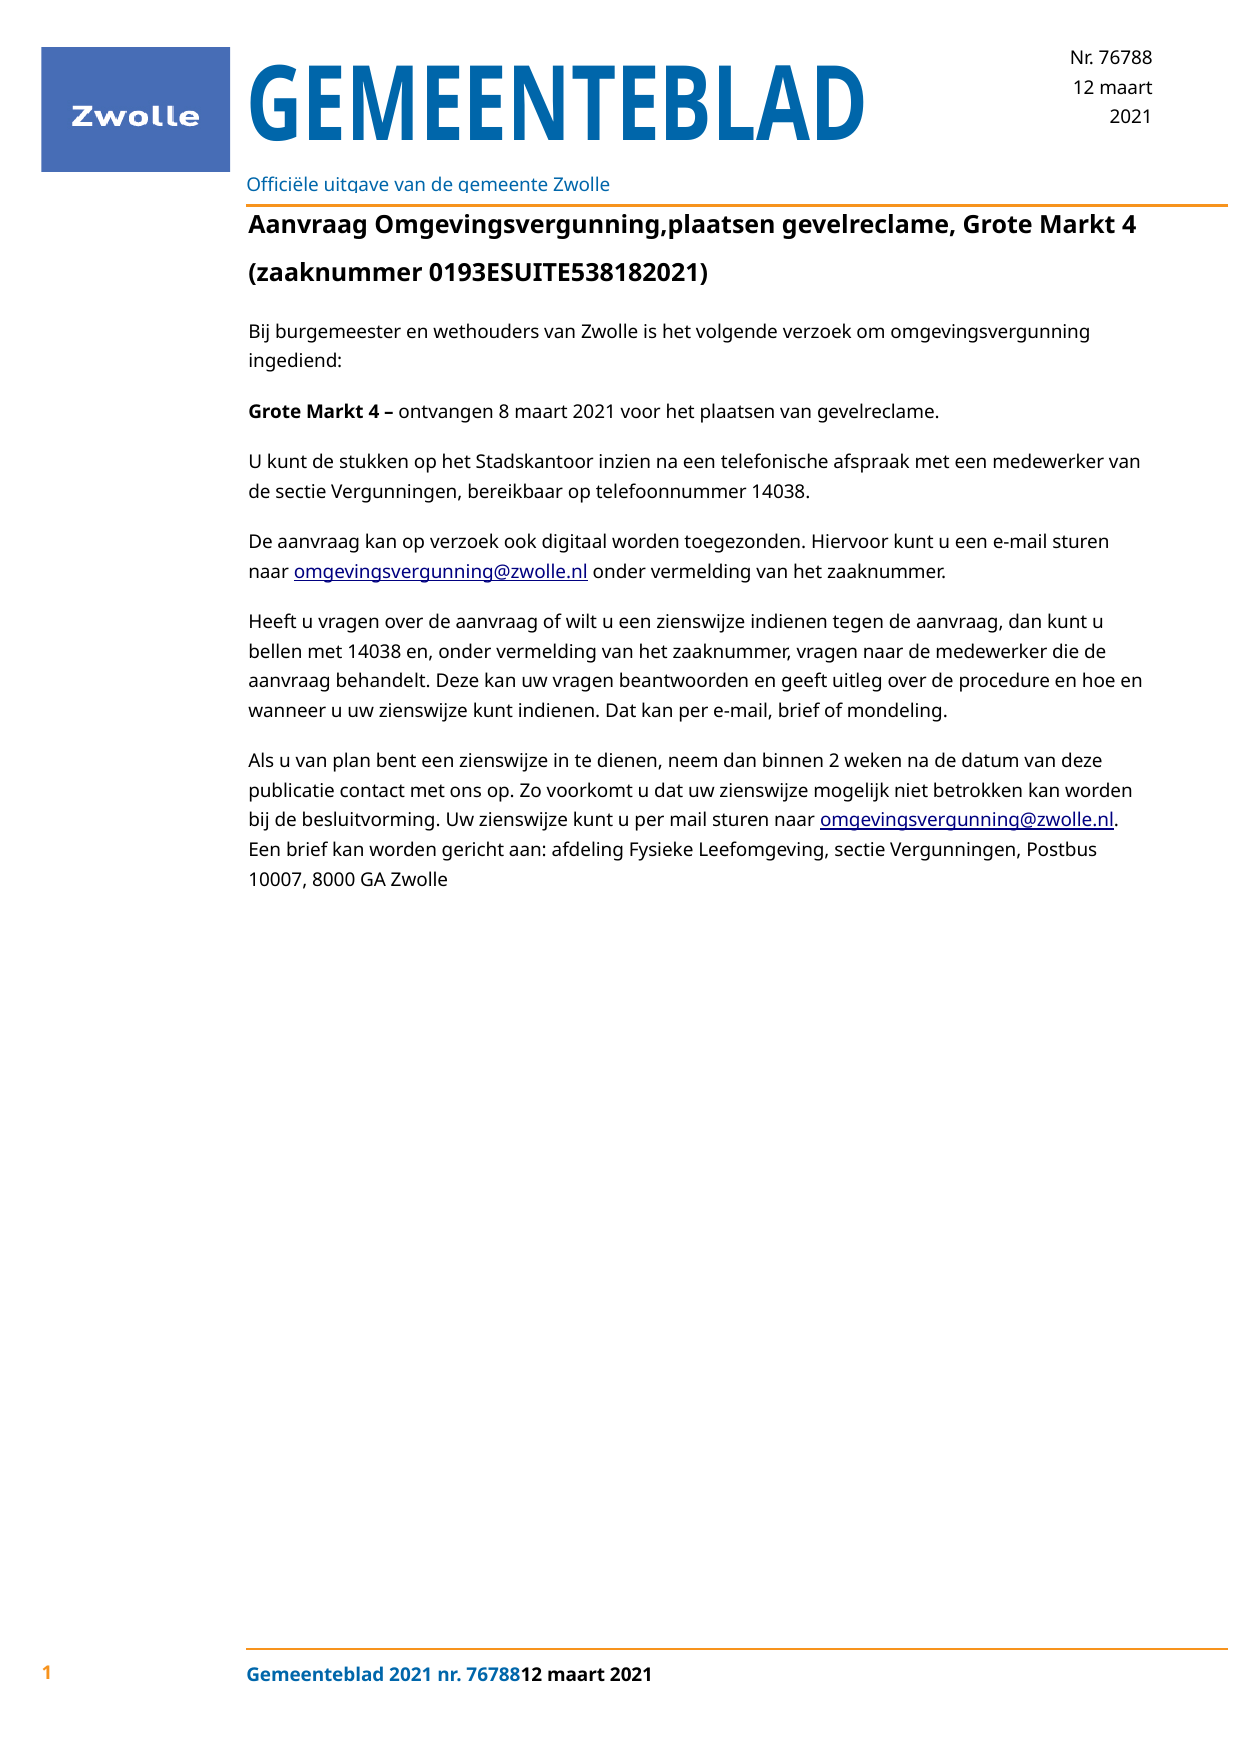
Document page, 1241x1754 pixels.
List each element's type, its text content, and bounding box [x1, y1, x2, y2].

picture [41, 47, 231, 172]
text Grote Markt 4 – ontvangen 8 maart 2021 voor het plaatsen van gevelreclame. [248, 398, 1152, 424]
text Bij burgemeester en wethouders van Zwolle is het volgende verzoek om omgevingsvergunning ingediend: [248, 318, 1152, 373]
text De aanvraag kan op verzoek ook digitaal worden toegezonden. Hiervoor kunt u een e-mail sturen naar omgevingsvergunning@zwolle.nl onder vermelding van het zaaknummer. [248, 528, 1152, 584]
text Heeft u vragen over de aanvraag of wilt u een zienswijze indienen tegen de aanvraag, dan kunt u bellen met 14038 en, onder vermelding van het zaaknummer, vragen naar de medewerker die de aanvraag behandelt. Deze kan uw vragen beantwoorden en geeft uitleg over de procedure en hoe en wanneer u uw zienswijze kunt indienen. Dat kan per e-mail, brief of mondeling. [248, 608, 1152, 723]
text Aanvraag Omgevingsvergunning,plaatsen gevelreclame, Grote Markt 4 (zaaknummer 0193ESUITE538182021) [248, 207, 1152, 288]
text U kunt de stukken op het Stadskantoor inzien na een telefonische afspraak met een medewerker van de sectie Vergunningen, bereikbaar op telefoonnummer 14038. [248, 448, 1152, 504]
text Als u van plan bent een zienswijze in te dienen, neem dan binnen 2 weken na de datum van deze publicatie contact met ons op. Zo voorkomt u dat uw zienswijze mogelijk niet betrokken kan worden bij de besluitvorming. Uw zienswijze kunt u per mail sturen naar omgevingsvergunning@zwolle.nl. Een brief kan worden gericht aan: afdeling Fysieke Leefomgeving, sectie Vergunningen, Postbus 10007, 8000 GA Zwolle [248, 747, 1152, 892]
